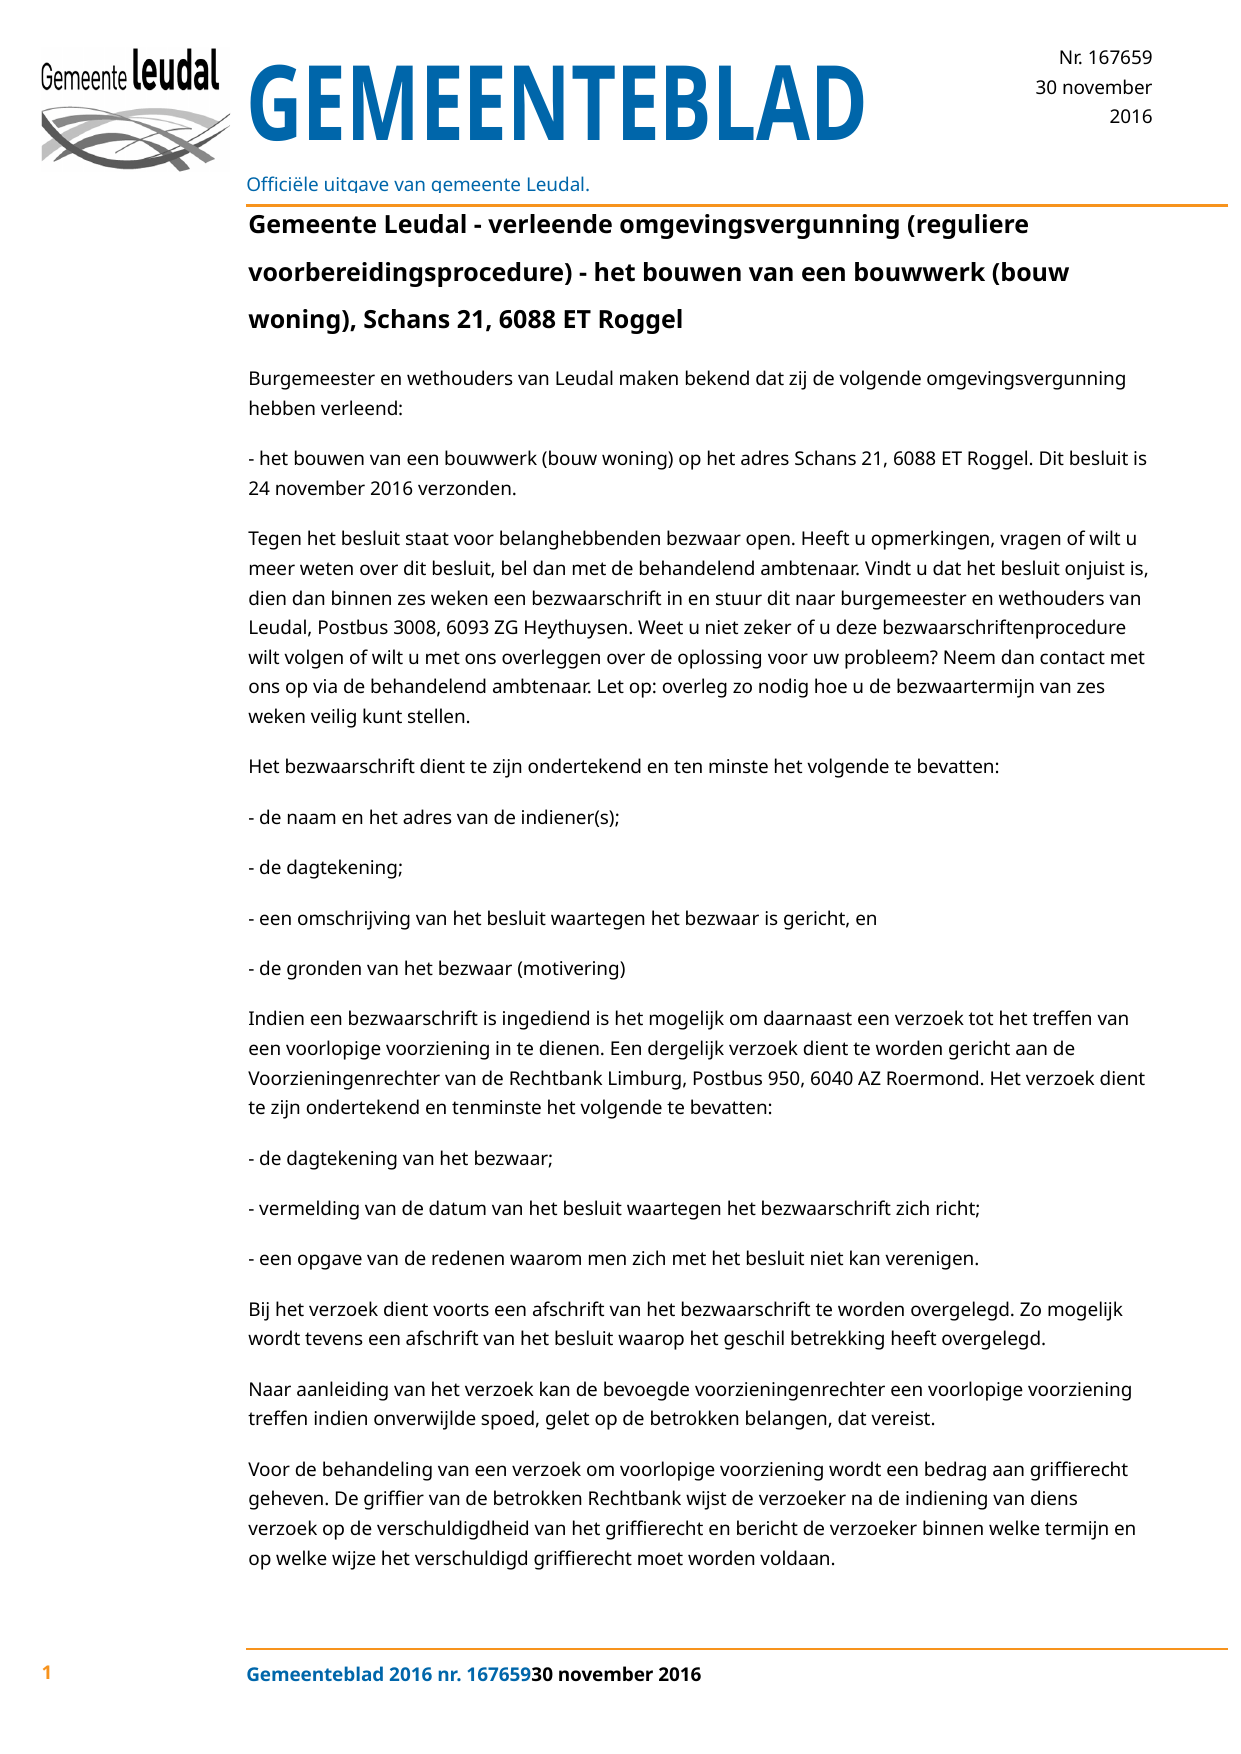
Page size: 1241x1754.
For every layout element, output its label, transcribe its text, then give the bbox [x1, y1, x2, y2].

text - een opgave van de redenen waarom men zich met het besluit niet kan verenigen. [248, 1246, 1152, 1271]
picture [41, 47, 231, 172]
text Bij het verzoek dient voorts een afschrift van het bezwaarschrift te worden overgelegd. Zo mogelijk wordt tevens een afschrift van het besluit waarop het geschil betrekking heeft overgelegd. [248, 1296, 1152, 1351]
text Tegen het besluit staat voor belanghebbenden bezwaar open. Heeft u opmerkingen, vragen of wilt u meer weten over dit besluit, bel dan met de behandelend ambtenaar. Vindt u dat het besluit onjuist is, dien dan binnen zes weken een bezwaarschrift in en stuur dit naar burgemeester en wethouders van Leudal, Postbus 3008, 6093 ZG Heythuysen. Weet u niet zeker of u deze bezwaarschriftenprocedure wilt volgen of wilt u met ons overleggen over de oplossing voor uw probleem? Neem dan contact met ons op via de behandelend ambtenaar. Let op: overleg zo nodig hoe u de bezwaartermijn van zes weken veilig kunt stellen. [248, 526, 1152, 729]
text - de dagtekening van het bezwaar; [248, 1145, 1152, 1170]
text Gemeente Leudal - verleende omgevingsvergunning (reguliere voorbereidingsprocedure) - het bouwen van een bouwwerk (bouw woning), Schans 21, 6088 ET Roggel [248, 207, 1152, 336]
text - vermelding van de datum van het besluit waartegen het bezwaarschrift zich richt; [248, 1195, 1152, 1221]
text Naar aanleiding van het verzoek kan de bevoegde voorzieningenrechter een voorlopige voorziening treffen indien onverwijlde spoed, gelet op de betrokken belangen, dat vereist. [248, 1376, 1152, 1431]
text - de naam en het adres van de indiener(s); [248, 804, 1152, 829]
text - de dagtekening; [248, 854, 1152, 880]
text Burgemeester en wethouders van Leudal maken bekend dat zij de volgende omgevingsvergunning hebben verleend: [248, 366, 1152, 421]
text Voor de behandeling van een verzoek om voorlopige voorziening wordt een bedrag aan griffierecht geheven. De griffier van de betrokken Rechtbank wijst de verzoeker na de indiening van diens verzoek op de verschuldigdheid van het griffierecht en bericht de verzoeker binnen welke termijn en op welke wijze het verschuldigd griffierecht moet worden voldaan. [248, 1456, 1152, 1570]
text - het bouwen van een bouwwerk (bouw woning) op het adres Schans 21, 6088 ET Roggel. Dit besluit is 24 november 2016 verzonden. [248, 446, 1152, 501]
text - de gronden van het bezwaar (motivering) [248, 955, 1152, 981]
text - een omschrijving van het besluit waartegen het bezwaar is gericht, en [248, 905, 1152, 930]
text Het bezwaarschrift dient te zijn ondertekend en ten minste het volgende te bevatten: [248, 753, 1152, 779]
text Indien een bezwaarschrift is ingediend is het mogelijk om daarnaast een verzoek tot het treffen van een voorlopige voorziening in te dienen. Een dergelijk verzoek dient te worden gericht aan de Voorzieningenrechter van de Rechtbank Limburg, Postbus 950, 6040 AZ Roermond. Het verzoek dient te zijn ondertekend en tenminste het volgende te bevatten: [248, 1006, 1152, 1120]
